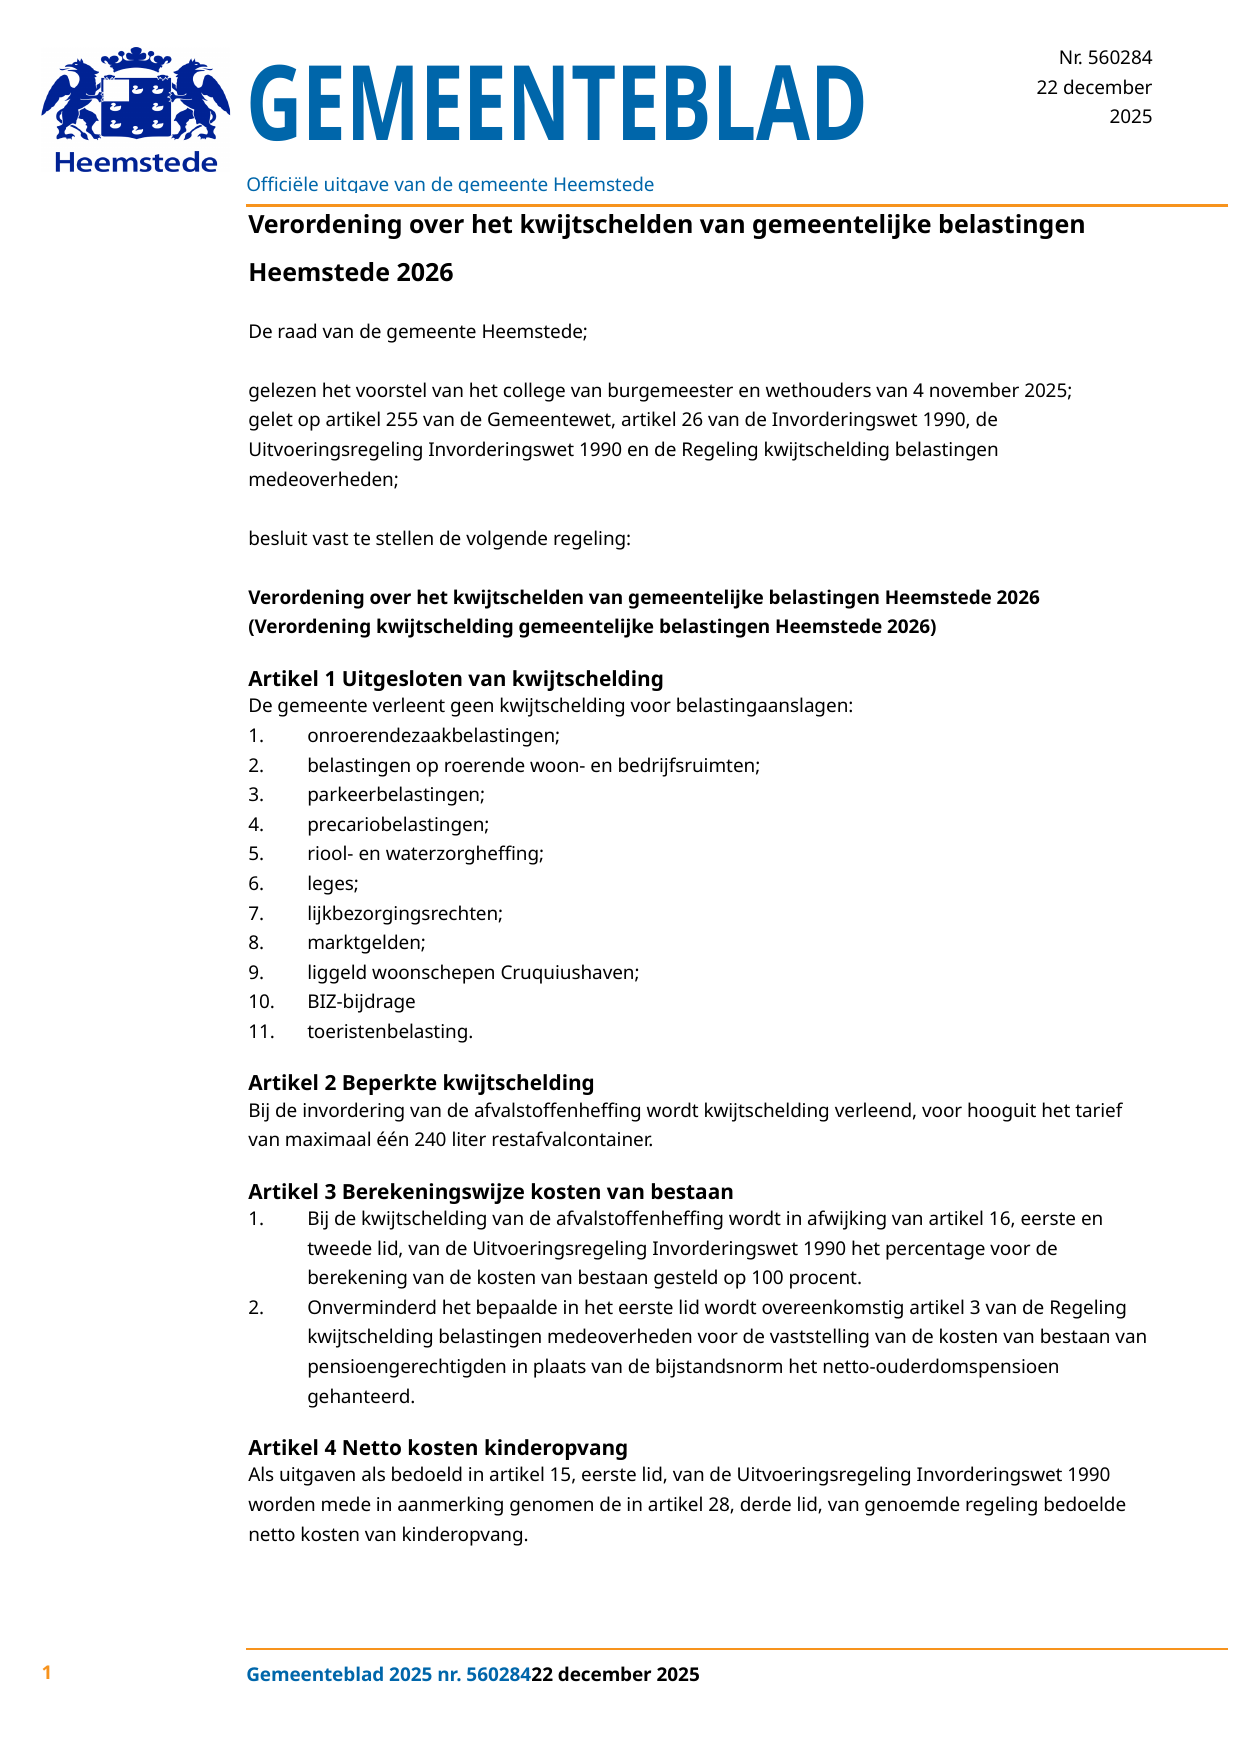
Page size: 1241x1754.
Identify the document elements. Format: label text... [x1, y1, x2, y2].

list BIZ-bijdrage [248, 988, 1152, 1014]
text De gemeente verleent geen kwijtschelding voor belastingaanslagen: [248, 693, 1152, 718]
list marktgelden; [248, 929, 1152, 955]
list leges; [248, 870, 1152, 896]
picture [41, 47, 231, 172]
text gelezen het voorstel van het college van burgemeester en wethouders van 4 november 2025; [248, 377, 1152, 403]
list toeristenbelasting. [248, 1018, 1152, 1044]
text Artikel 1 Uitgesloten van kwijtschelding [248, 664, 1152, 693]
text Verordening over het kwijtschelden van gemeentelijke belastingen Heemstede 2026 [248, 207, 1152, 288]
list onroerendezaakbelastingen; [248, 722, 1152, 748]
text gelet op artikel 255 van de Gemeentewet, artikel 26 van de Invorderingswet 1990, de Uitvoeringsregeling Invorderingswet 1990 en de Regeling kwijtschelding belastingen medeoverheden; [248, 407, 1152, 492]
list parkeerbelastingen; [248, 781, 1152, 807]
list Onverminderd het bepaalde in het eerste lid wordt overeenkomstig artikel 3 van de Regeling kwijtschelding belastingen medeoverheden voor de vaststelling van de kosten van bestaan van pensioengerechtigden in plaats van de bijstandsnorm het netto-ouderdomspensioen gehanteerd. [248, 1294, 1152, 1408]
text Bij de invordering van de afvalstoffenheffing wordt kwijtschelding verleend, voor hooguit het tarief van maximaal één 240 liter restafvalcontainer. [248, 1097, 1152, 1152]
list Bij de kwijtschelding van de afvalstoffenheffing wordt in afwijking van artikel 16, eerste en tweede lid, van de Uitvoeringsregeling Invorderingswet 1990 het percentage voor de berekening van de kosten van bestaan gesteld op 100 procent. [248, 1205, 1152, 1290]
text Verordening over het kwijtschelden van gemeentelijke belastingen Heemstede 2026 (Verordening kwijtschelding gemeentelijke belastingen Heemstede 2026) [248, 584, 1152, 639]
list lijkbezorgingsrechten; [248, 900, 1152, 925]
list belastingen op roerende woon- en bedrijfsruimten; [248, 752, 1152, 777]
text Artikel 4 Netto kosten kinderopvang [248, 1433, 1152, 1462]
list precariobelastingen; [248, 811, 1152, 837]
text Als uitgaven als bedoeld in artikel 15, eerste lid, van de Uitvoeringsregeling Invorderingswet 1990 worden mede in aanmerking genomen de in artikel 28, derde lid, van genoemde regeling bedoelde netto kosten van kinderopvang. [248, 1462, 1152, 1547]
text besluit vast te stellen de volgende regeling: [248, 525, 1152, 551]
text De raad van de gemeente Heemstede; [248, 318, 1152, 344]
list liggeld woonschepen Cruquiushaven; [248, 959, 1152, 984]
list riool- en waterzorgheffing; [248, 841, 1152, 866]
text Artikel 3 Berekeningswijze kosten van bestaan [248, 1177, 1152, 1205]
text Artikel 2 Beperkte kwijtschelding [248, 1068, 1152, 1097]
